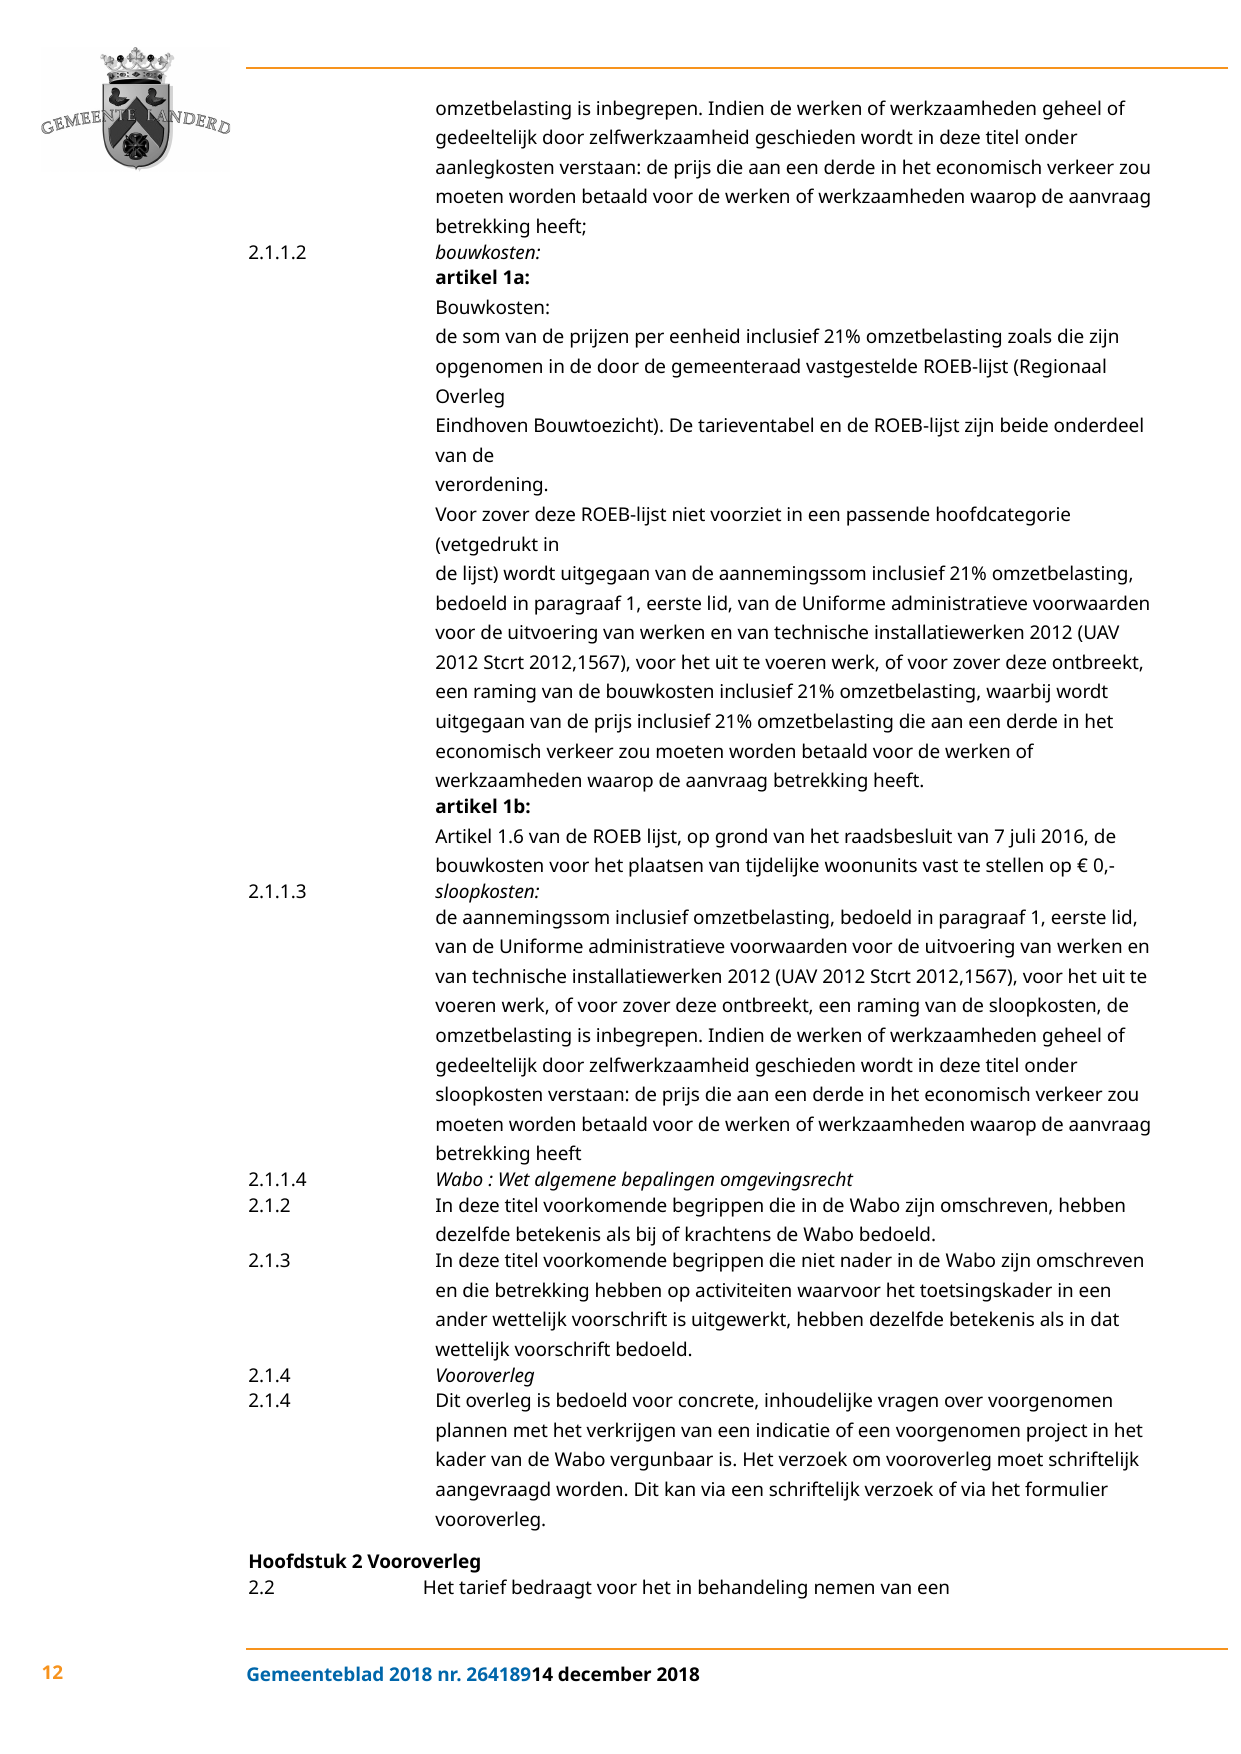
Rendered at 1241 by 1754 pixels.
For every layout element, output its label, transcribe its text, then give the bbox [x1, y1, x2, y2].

table_cell 2.1.1.2 [248, 239, 435, 264]
table_cell 2.1.1.4 [248, 1166, 435, 1192]
table_header 2.2 [248, 1574, 423, 1600]
picture [41, 47, 231, 172]
table_cell de aannemingssom inclusief omzetbelasting, bedoeld in paragraaf 1, eerste lid, van de Uniforme administratieve voorwaarden voor de uitvoering van werken en van technische installatiewerken 2012 (UAV 2012 Stcrt 2012,1567), voor het uit te voeren werk, of voor zover deze ontbreekt, een raming van de sloopkosten, de omzetbelasting is inbegrepen. Indien de werken of werkzaamheden geheel of gedeeltelijk door zelfwerkzaamheid geschieden wordt in deze titel onder sloopkosten verstaan: de prijs die aan een derde in het economisch verkeer zou moeten worden betaald voor de werken of werkzaamheden waarop de aanvraag betrekking heeft [435, 904, 1152, 1166]
table_cell In deze titel voorkomende begrippen die niet nader in de Wabo zijn omschreven en die betrekking hebben op activiteiten waarvoor het toetsingskader in een ander wettelijk voorschrift is uitgewerkt, hebben dezelfde betekenis als in dat wettelijk voorschrift bedoeld. [435, 1247, 1152, 1362]
table_cell 2.1.1.3 [248, 878, 435, 904]
text Hoofdstuk 2 Vooroverleg [248, 1548, 1152, 1574]
table_cell bouwkosten: [435, 239, 1152, 264]
table_cell 2.1.2 [248, 1192, 435, 1247]
table_cell Vooroverleg [435, 1362, 1152, 1387]
table_header Het tarief bedraagt voor het in behandeling nemen van een [423, 1574, 977, 1600]
table_cell [248, 265, 435, 793]
table_cell In deze titel voorkomende begrippen die in de Wabo zijn omschreven, hebben dezelfde betekenis als bij of krachtens de Wabo bedoeld. [435, 1192, 1152, 1247]
table_cell 2.1.4 [248, 1362, 435, 1387]
table_header [977, 1574, 1152, 1600]
table_cell artikel 1b: Artikel 1.6 van de ROEB lijst, op grond van het raadsbesluit van 7 juli 2016, de bouwkosten voor het plaatsen van tijdelijke woonunits vast te stellen op € 0,- [435, 793, 1152, 878]
table_cell artikel 1a: Bouwkosten: de som van de prijzen per eenheid inclusief 21% omzetbelasting zoals die zijn opgenomen in de door de gemeenteraad vastgestelde ROEB-lijst (Regionaal Overleg Eindhoven Bouwtoezicht). De tarieventabel en de ROEB-lijst zijn beide onderdeel van de verordening. Voor zover deze ROEB-lijst niet voorziet in een passende hoofdcategorie (vetgedrukt in de lijst) wordt uitgegaan van de aannemingssom inclusief 21% omzetbelasting, bedoeld in paragraaf 1, eerste lid, van de Uniforme administratieve voorwaarden voor de uitvoering van werken en van technische installatiewerken 2012 (UAV 2012 Stcrt 2012,1567), voor het uit te voeren werk, of voor zover deze ontbreekt, een raming van de bouwkosten inclusief 21% omzetbelasting, waarbij wordt uitgegaan van de prijs inclusief 21% omzetbelasting die aan een derde in het economisch verkeer zou moeten worden betaald voor de werken of werkzaamheden waarop de aanvraag betrekking heeft. [435, 265, 1152, 793]
table_cell 2.1.4 [248, 1388, 435, 1532]
table_cell Dit overleg is bedoeld voor concrete, inhoudelijke vragen over voorgenomen plannen met het verkrijgen van een indicatie of een voorgenomen project in het kader van de Wabo vergunbaar is. Het verzoek om vooroverleg moet schriftelijk aangevraagd worden. Dit kan via een schriftelijk verzoek of via het formulier vooroverleg. [435, 1388, 1152, 1532]
table_cell 2.1.3 [248, 1247, 435, 1362]
table_cell sloopkosten: [435, 878, 1152, 904]
table_cell Wabo : Wet algemene bepalingen omgevingsrecht [435, 1166, 1152, 1192]
table_cell omzetbelasting is inbegrepen. Indien de werken of werkzaamheden geheel of gedeeltelijk door zelfwerkzaamheid geschieden wordt in deze titel onder aanlegkosten verstaan: de prijs die aan een derde in het economisch verkeer zou moeten worden betaald voor de werken of werkzaamheden waarop de aanvraag betrekking heeft; [435, 95, 1152, 239]
table_cell [248, 793, 435, 878]
table_cell [248, 95, 435, 239]
table_cell [248, 904, 435, 1166]
